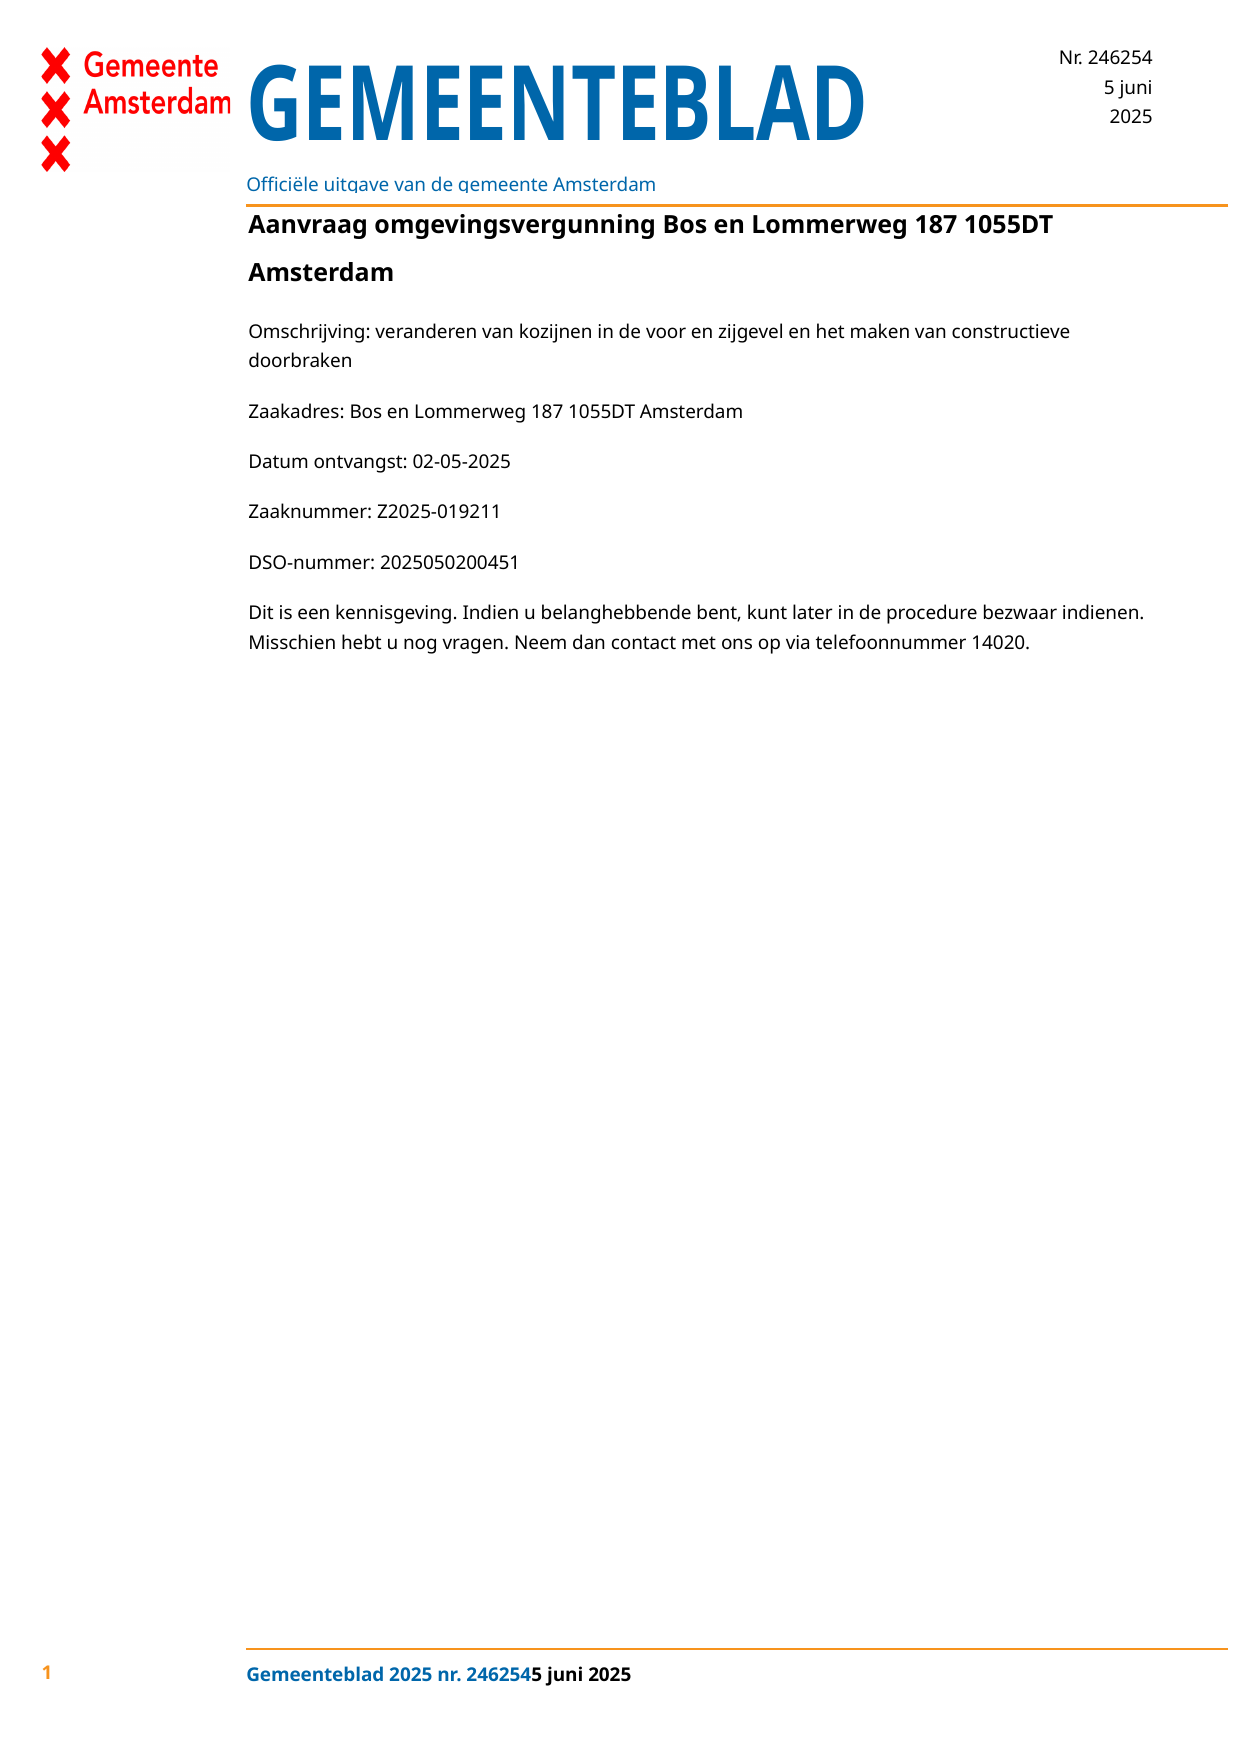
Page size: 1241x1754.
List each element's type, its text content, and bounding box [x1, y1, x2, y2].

text Zaaknummer: Z2025-019211 [248, 499, 1152, 524]
text Aanvraag omgevingsvergunning Bos en Lommerweg 187 1055DT Amsterdam [248, 207, 1152, 288]
text DSO-nummer: 2025050200451 [248, 549, 1152, 575]
text Datum ontvangst: 02-05-2025 [248, 448, 1152, 474]
text Dit is een kennisgeving. Indien u belanghebbende bent, kunt later in de procedure bezwaar indienen. Misschien hebt u nog vragen. Neem dan contact met ons op via telefoonnummer 14020. [248, 599, 1152, 655]
text Omschrijving: veranderen van kozijnen in de voor en zijgevel en het maken van constructieve doorbraken [248, 318, 1152, 373]
text Zaakadres: Bos en Lommerweg 187 1055DT Amsterdam [248, 398, 1152, 424]
picture [41, 47, 231, 172]
